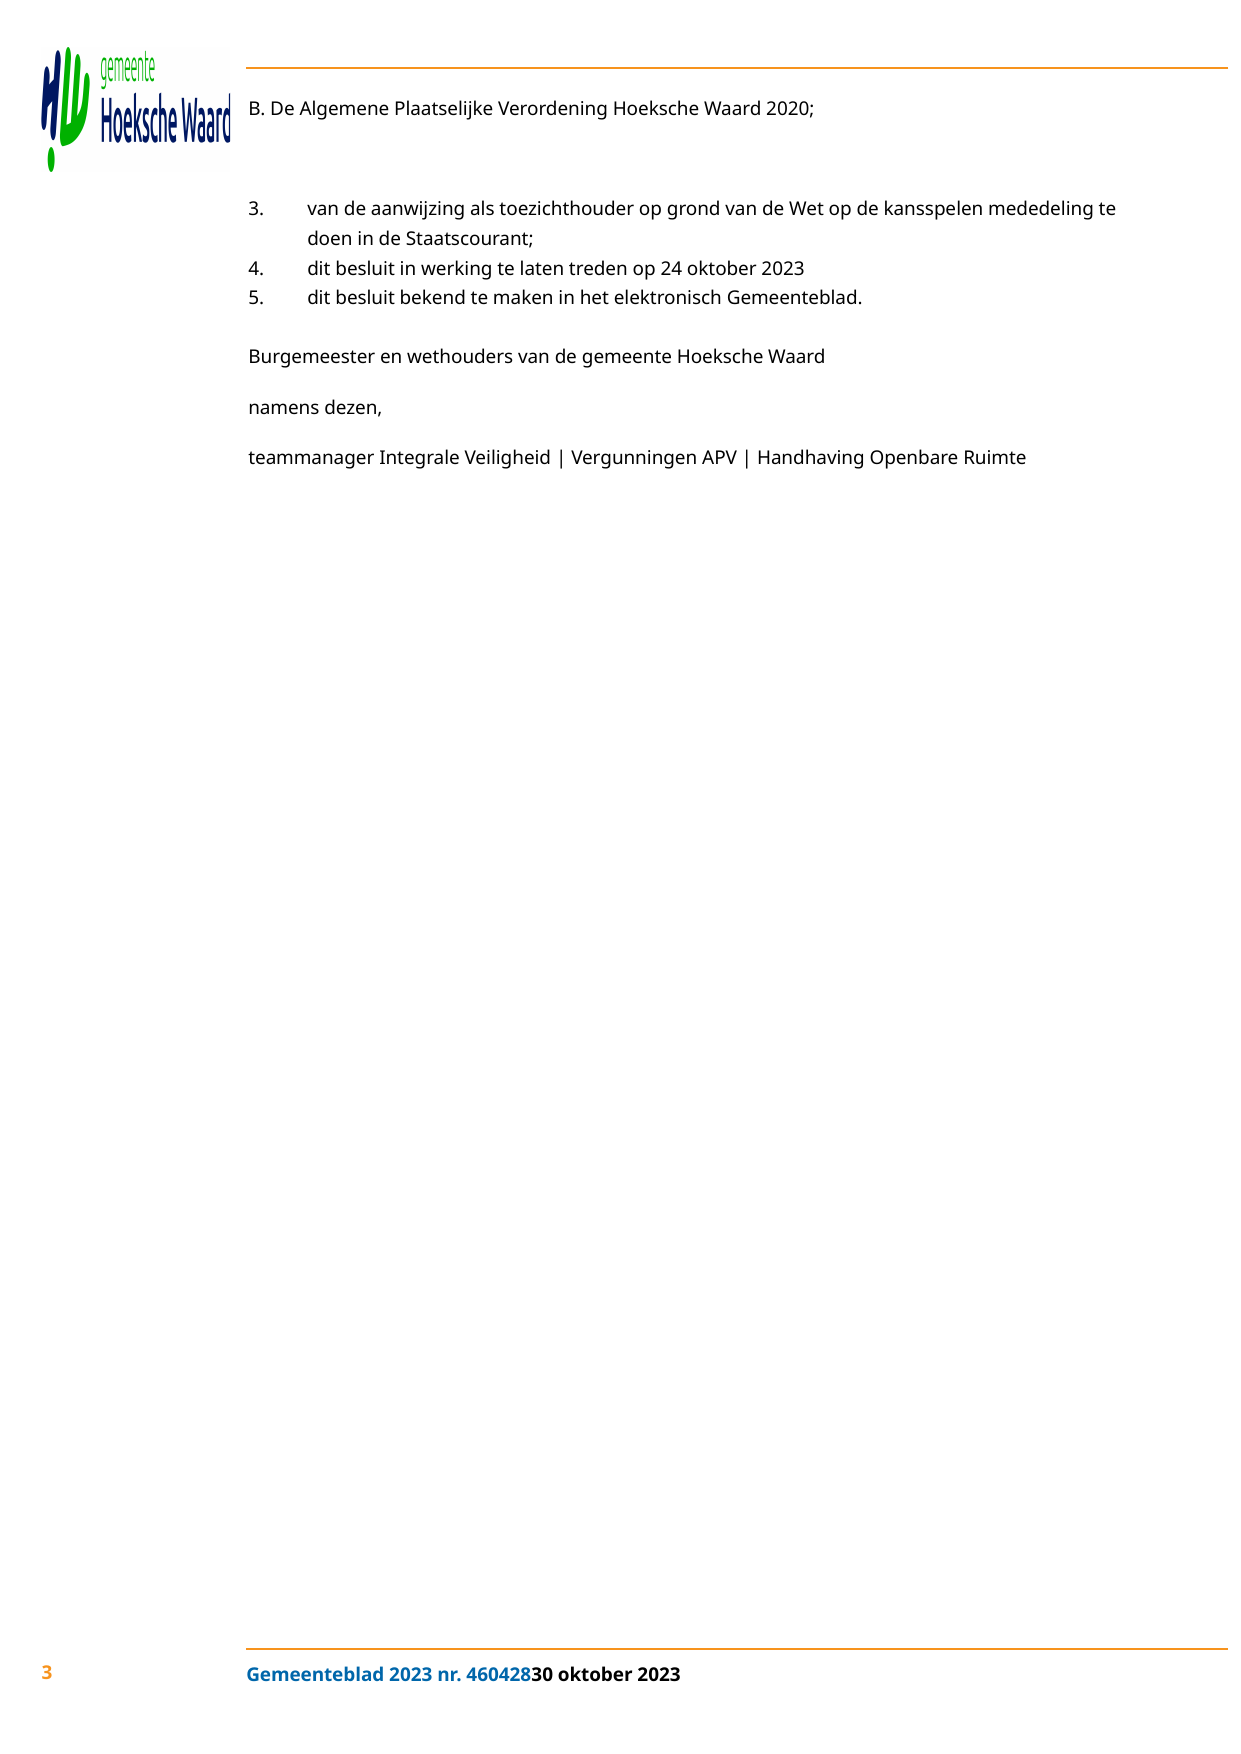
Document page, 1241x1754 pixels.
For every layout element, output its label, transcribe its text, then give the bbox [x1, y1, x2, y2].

text namens dezen, [248, 394, 1152, 420]
list dit besluit bekend te maken in het elektronisch Gemeenteblad. [248, 284, 1152, 310]
text Burgemeester en wethouders van de gemeente Hoeksche Waard [248, 343, 1152, 369]
list van de aanwijzing als toezichthouder op grond van de Wet op de kansspelen mededeling te doen in de Staatscourant; [248, 196, 1152, 251]
text B. De Algemene Plaatselijke Verordening Hoeksche Waard 2020; [248, 95, 1152, 121]
list dit besluit in werking te laten treden op 24 oktober 2023 [248, 255, 1152, 281]
picture [41, 47, 231, 172]
text teammanager Integrale Veiligheid | Vergunningen APV | Handhaving Openbare Ruimte [248, 444, 1152, 470]
